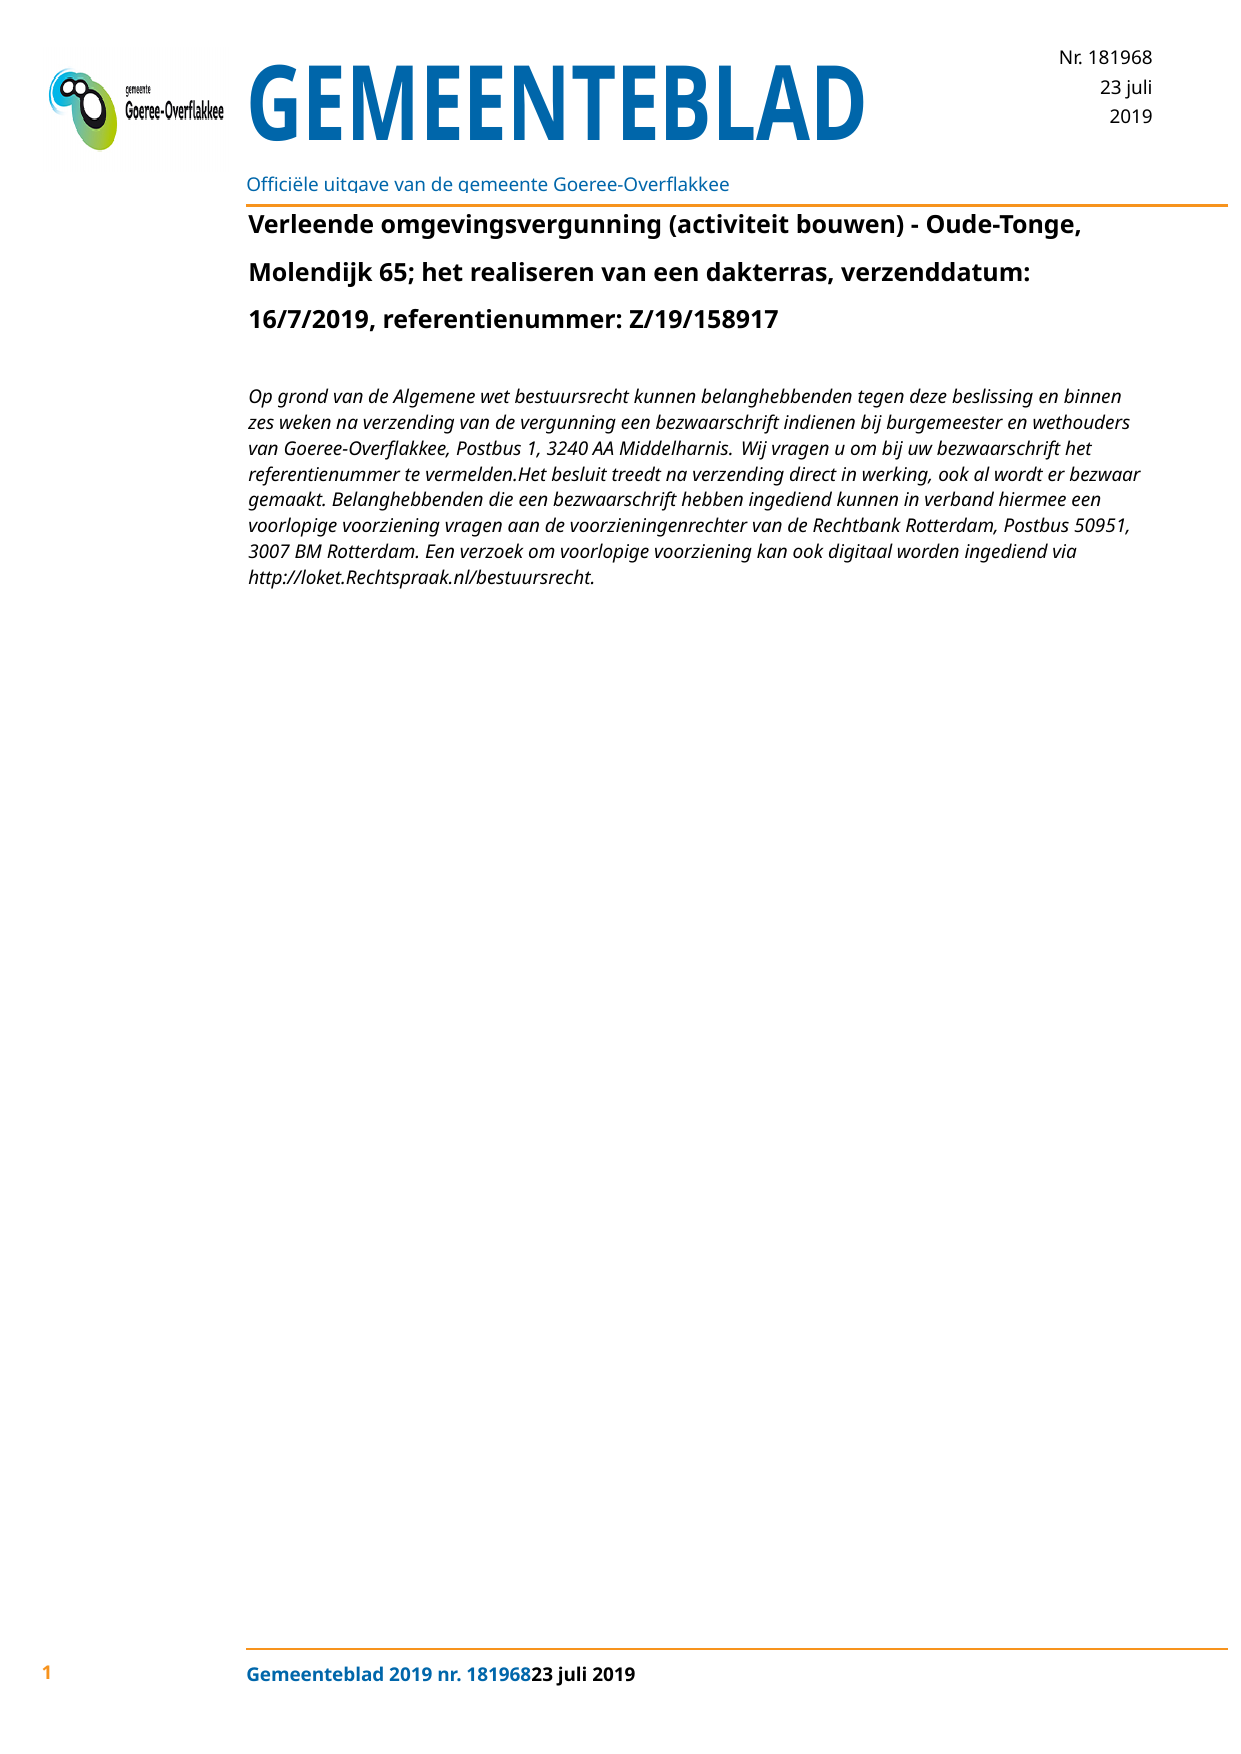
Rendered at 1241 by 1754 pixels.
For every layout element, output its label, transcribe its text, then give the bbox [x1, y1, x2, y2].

text Op grond van de Algemene wet bestuursrecht kunnen belanghebbenden tegen deze beslissing en binnen zes weken na verzending van de vergunning een bezwaarschrift indienen bij burgemeester en wethouders van Goeree-Overflakkee, Postbus 1, 3240 AA Middelharnis. Wij vragen u om bij uw bezwaarschrift het referentienummer te vermelden.Het besluit treedt na verzending direct in werking, ook al wordt er bezwaar gemaakt. Belanghebbenden die een bezwaarschrift hebben ingediend kunnen in verband hiermee een voorlopige voorziening vragen aan de voorzieningenrechter van de Rechtbank Rotterdam, Postbus 50951, 3007 BM Rotterdam. Een verzoek om voorlopige voorziening kan ook digitaal worden ingediend via http://loket.Rechtspraak.nl/bestuursrecht. [248, 384, 1152, 589]
text Verleende omgevingsvergunning (activiteit bouwen) - Oude-Tonge, Molendijk 65; het realiseren van een dakterras, verzenddatum: 16/7/2019, referentienummer: Z/19/158917 [248, 207, 1152, 336]
picture [41, 47, 231, 172]
